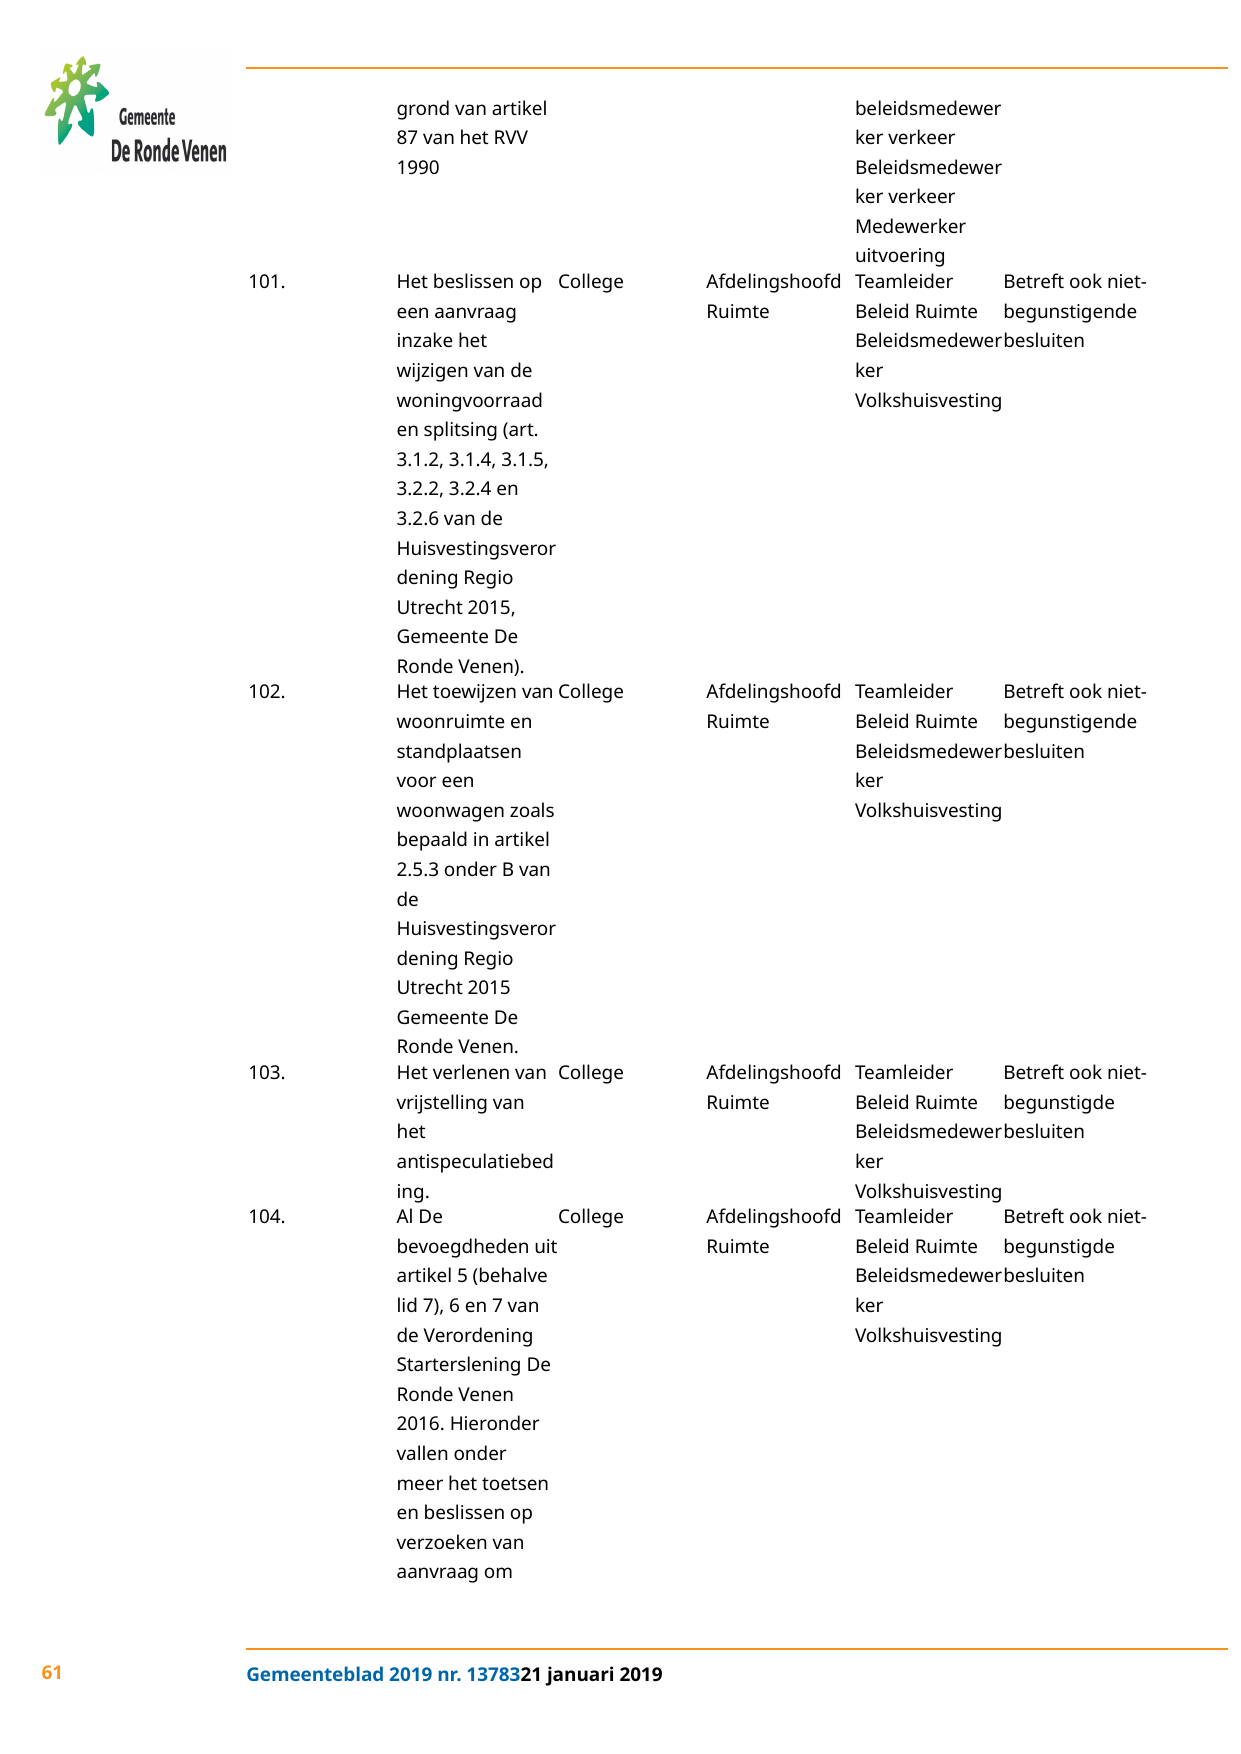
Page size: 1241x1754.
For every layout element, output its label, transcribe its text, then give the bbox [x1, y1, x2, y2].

table_cell Teamleider Beleid Ruimte Beleidsmedewerker Volkshuisvesting [855, 1204, 1003, 1584]
table_cell Teamleider Beleid Ruimte Beleidsmedewerker Volkshuisvesting [855, 679, 1003, 1059]
picture [41, 47, 231, 172]
table_cell Het beslissen op een aanvraag inzake het wijzigen van de woningvoorraad en splitsing (art. 3.1.2, 3.1.4, 3.1.5, 3.2.2, 3.2.4 en 3.2.6 van de Huisvestingsverordening Regio Utrecht 2015, Gemeente De Ronde Venen). [396, 269, 558, 679]
table_cell [558, 95, 706, 268]
table_cell [1003, 95, 1152, 268]
table_cell Teamleider Beleid Ruimte Beleidsmedewerker Volkshuisvesting [855, 269, 1003, 679]
table_cell Betreft ook niet-begunstigende besluiten [1003, 269, 1152, 679]
table_cell Al De bevoegdheden uit artikel 5 (behalve lid 7), 6 en 7 van de Verordening Starterslening De Ronde Venen 2016. Hieronder vallen onder meer het toetsen en beslissen op verzoeken van aanvraag om [396, 1204, 558, 1584]
table_cell 103. [248, 1060, 396, 1203]
table_cell Afdelingshoofd Ruimte [706, 269, 855, 679]
table_cell College [558, 679, 706, 1059]
table_cell Betreft ook niet-begunstigende besluiten [1003, 679, 1152, 1059]
table_cell Betreft ook niet- begunstigde besluiten [1003, 1204, 1152, 1584]
table_cell College [558, 269, 706, 679]
table_cell Het toewijzen van woonruimte en standplaatsen voor een woonwagen zoals bepaald in artikel 2.5.3 onder B van de Huisvestingsverordening Regio Utrecht 2015 Gemeente De Ronde Venen. [396, 679, 558, 1059]
table_cell [248, 95, 396, 268]
table_cell Teamleider Beleid Ruimte Beleidsmedewerker Volkshuisvesting [855, 1060, 1003, 1203]
table_cell 102. [248, 679, 396, 1059]
table_cell 104. [248, 1204, 396, 1584]
table_cell Afdelingshoofd Ruimte [706, 1060, 855, 1203]
table_cell [706, 95, 855, 268]
table_cell Afdelingshoofd Ruimte [706, 1204, 855, 1584]
table_cell Afdelingshoofd Ruimte [706, 679, 855, 1059]
table_cell Het verlenen van vrijstelling van het antispeculatiebeding. [396, 1060, 558, 1203]
table_cell 101. [248, 269, 396, 679]
table_cell grond van artikel 87 van het RVV 1990 [396, 95, 558, 268]
table_cell Betreft ook niet- begunstigde besluiten [1003, 1060, 1152, 1203]
table_cell beleidsmedewerker verkeer Beleidsmedewerker verkeer Medewerker uitvoering [855, 95, 1003, 268]
table_cell College [558, 1204, 706, 1584]
table_cell College [558, 1060, 706, 1203]
